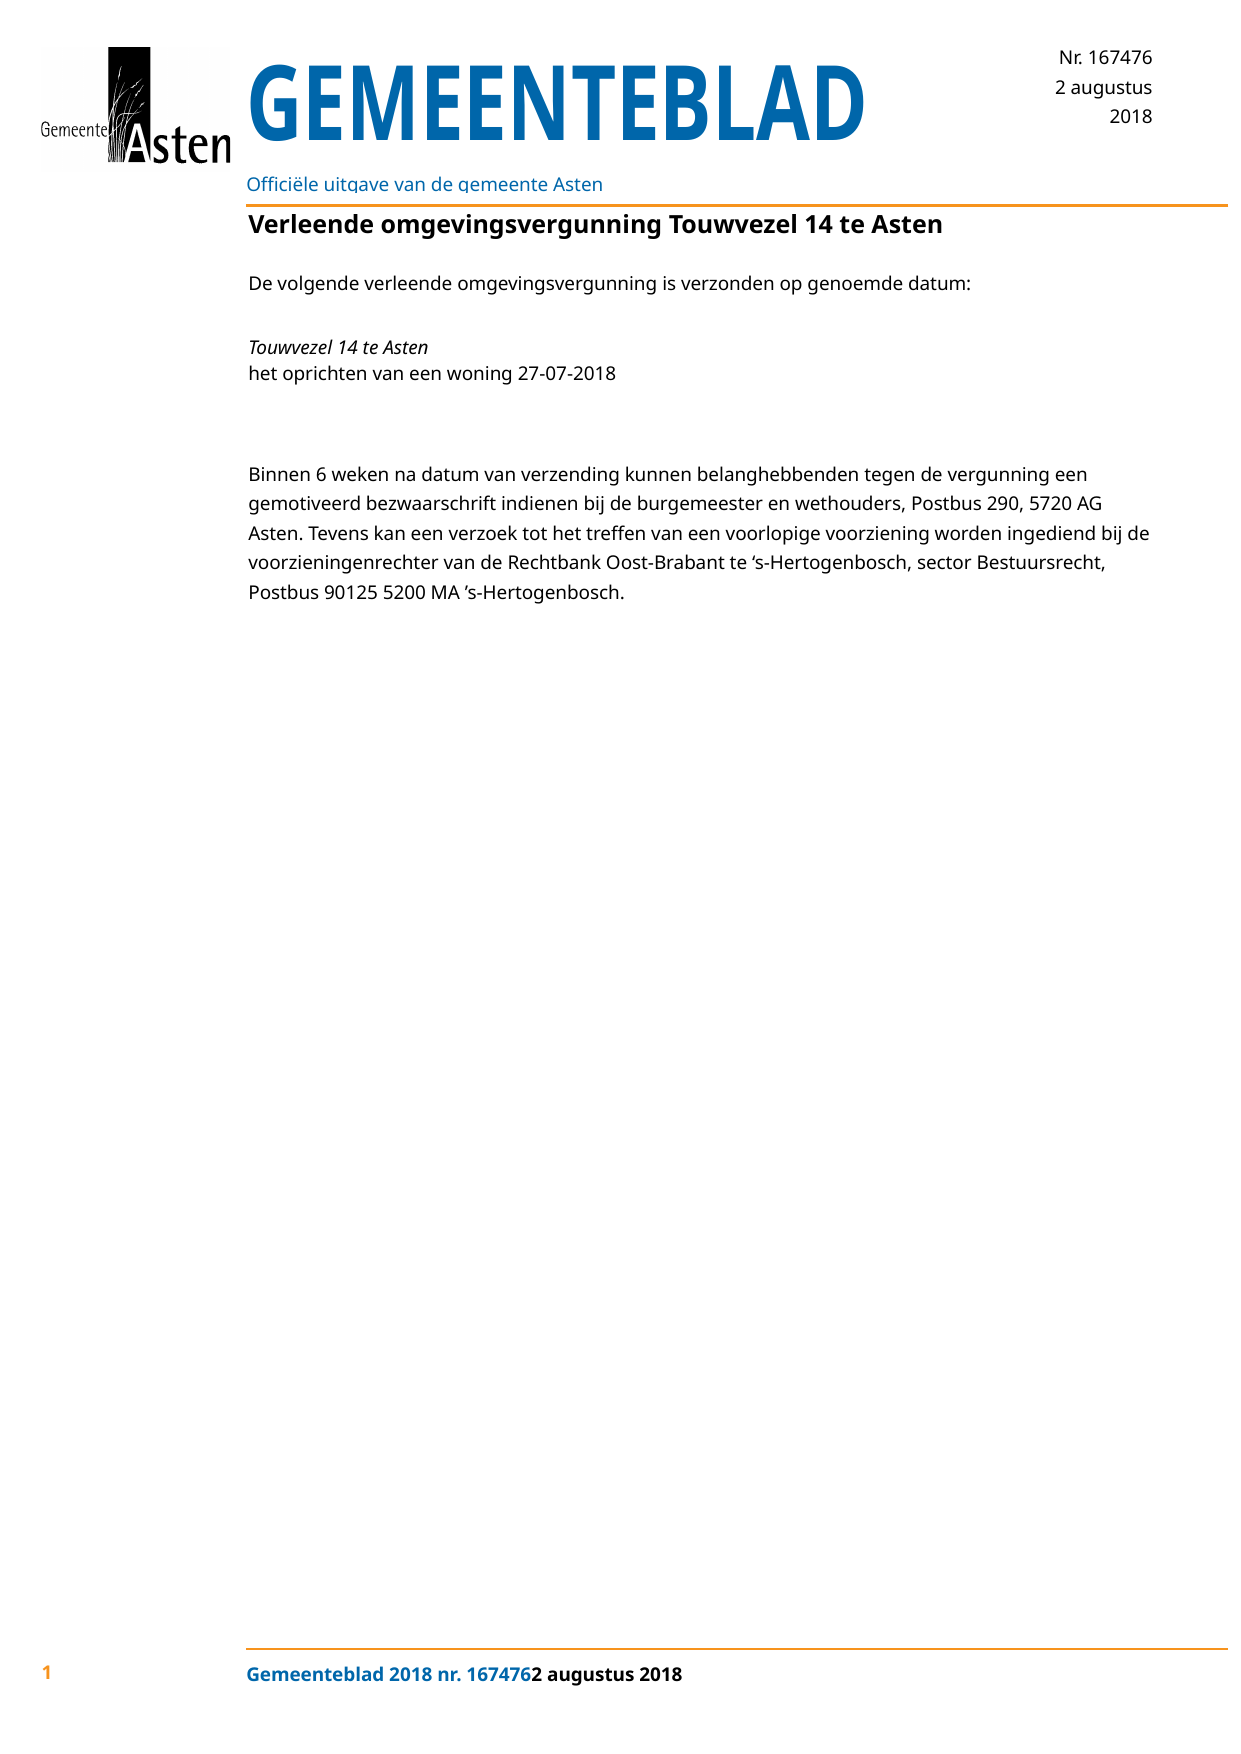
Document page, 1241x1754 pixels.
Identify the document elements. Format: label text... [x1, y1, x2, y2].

text het oprichten van een woning 27-07-2018 [248, 360, 1152, 386]
text Binnen 6 weken na datum van verzending kunnen belanghebbenden tegen de vergunning een gemotiveerd bezwaarschrift indienen bij de burgemeester en wethouders, Postbus 290, 5720 AG Asten. Tevens kan een verzoek tot het treffen van een voorlopige voorziening worden ingediend bij de voorzieningenrechter van de Rechtbank Oost-Brabant te ‘s-Hertogenbosch, sector Bestuursrecht, Postbus 90125 5200 MA ’s-Hertogenbosch. [248, 461, 1152, 605]
text De volgende verleende omgevingsvergunning is verzonden op genoemde datum: [248, 270, 1152, 296]
picture [41, 47, 231, 172]
text Verleende omgevingsvergunning Touwvezel 14 te Asten [248, 207, 1152, 241]
text Touwvezel 14 te Asten [248, 334, 1152, 360]
